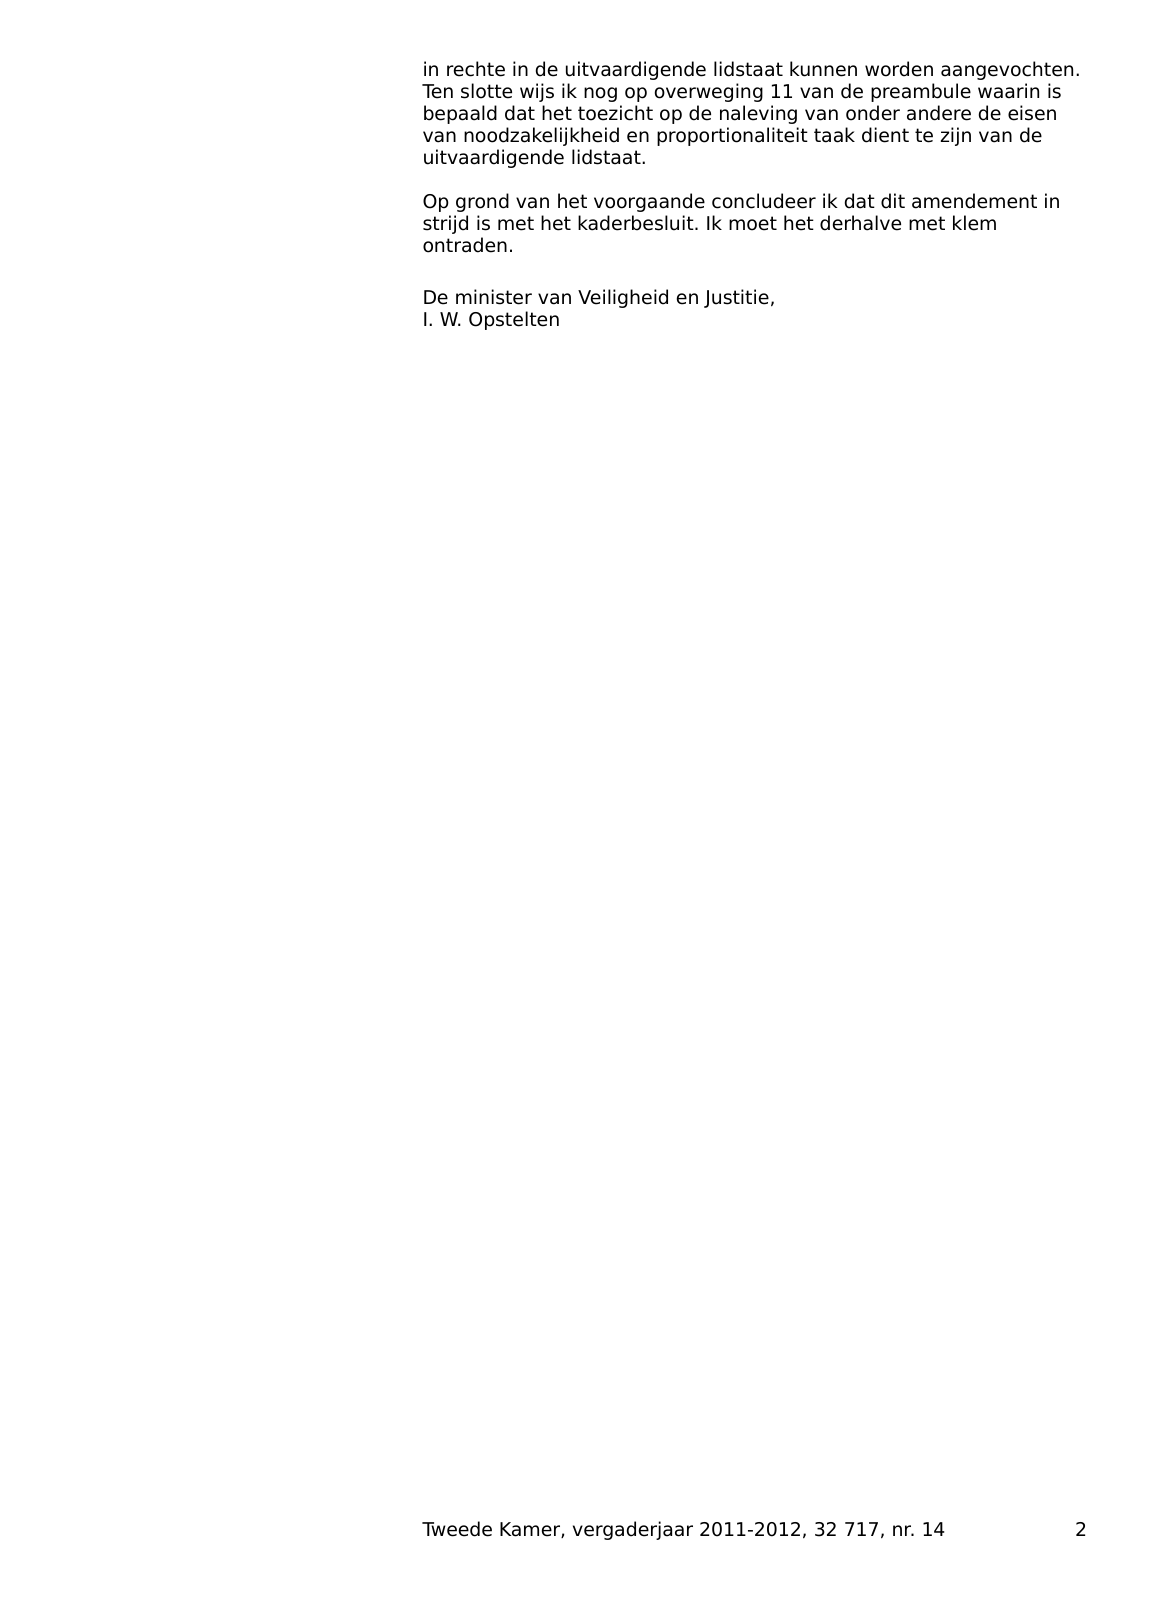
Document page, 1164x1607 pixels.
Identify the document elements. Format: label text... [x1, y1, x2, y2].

text Op grond van het voorgaande concludeer ik dat dit amendement in strijd is met het kaderbesluit. Ik moet het derhalve met klem ontraden. [422, 191, 1087, 257]
text De minister van Veiligheid en Justitie, I. W. Opstelten [422, 287, 1087, 331]
text in rechte in de uitvaardigende lidstaat kunnen worden aangevochten. Ten slotte wijs ik nog op overweging 11 van de preambule waarin is bepaald dat het toezicht op de naleving van onder andere de eisen van noodzakelijkheid en proportionaliteit taak dient te zijn van de uitvaardigende lidstaat. [422, 59, 1087, 169]
